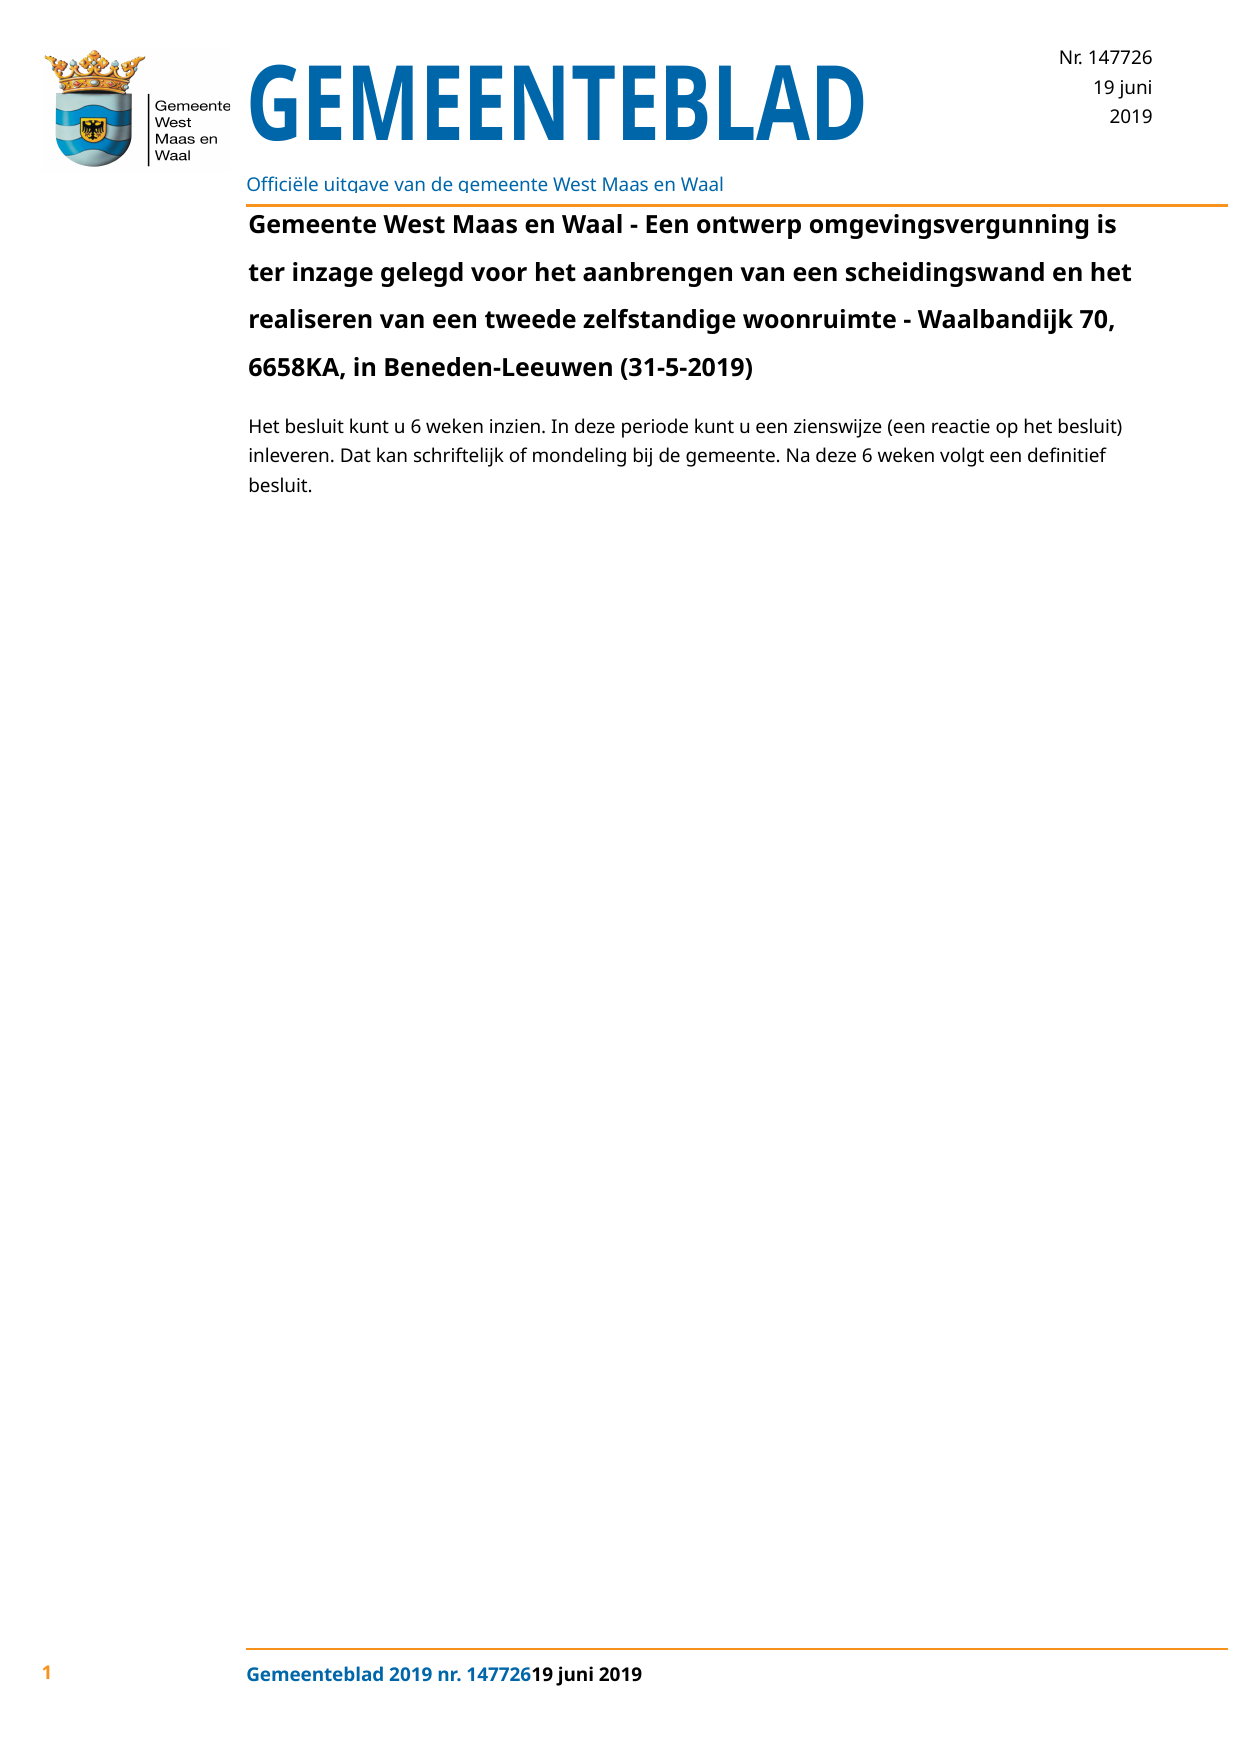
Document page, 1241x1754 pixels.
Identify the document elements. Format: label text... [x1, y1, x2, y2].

text Het besluit kunt u 6 weken inzien. In deze periode kunt u een zienswijze (een reactie op het besluit) inleveren. Dat kan schriftelijk of mondeling bij de gemeente. Na deze 6 weken volgt een definitief besluit. [248, 413, 1152, 498]
text Gemeente West Maas en Waal - Een ontwerp omgevingsvergunning is ter inzage gelegd voor het aanbrengen van een scheidingswand en het realiseren van een tweede zelfstandige woonruimte - Waalbandijk 70, 6658KA, in Beneden-Leeuwen (31-5-2019) [248, 207, 1152, 384]
picture [41, 47, 231, 172]
